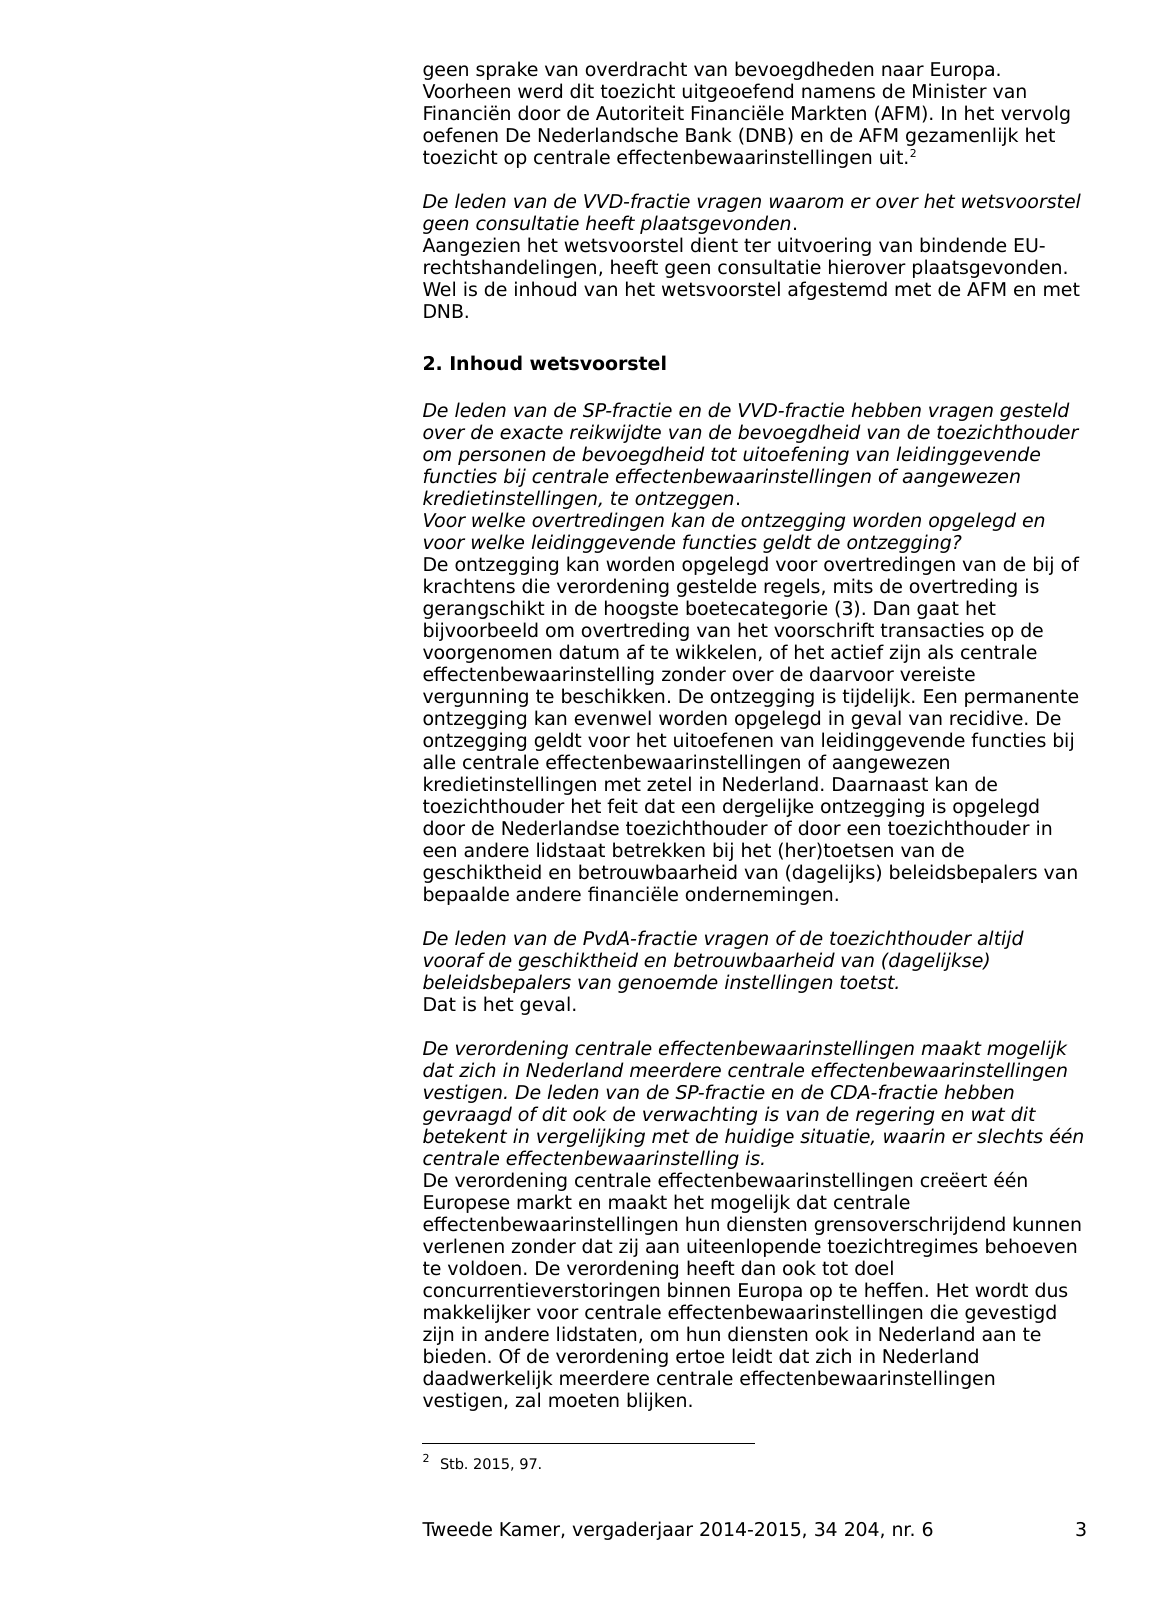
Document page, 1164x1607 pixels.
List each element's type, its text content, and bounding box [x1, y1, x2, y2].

text De leden van de SP-fractie en de VVD-fractie hebben vragen gesteld over de exacte reikwijdte van de bevoegdheid van de toezichthouder om personen de bevoegdheid tot uitoefening van leidinggevende functies bij centrale effectenbewaarinstellingen of aangewezen kredietinstellingen, te ontzeggen. [422, 400, 1087, 510]
text De leden van de PvdA-fractie vragen of de toezichthouder altijd vooraf de geschiktheid en betrouwbaarheid van (dagelijkse) beleidsbepalers van genoemde instellingen toetst. [422, 928, 1087, 994]
text Stb. 2015, 97. [422, 1452, 1087, 1474]
subtitle 2. Inhoud wetsvoorstel [422, 353, 1087, 375]
text Voor welke overtredingen kan de ontzegging worden opgelegd en voor welke leidinggevende functies geldt de ontzegging? [422, 510, 1087, 554]
text De verordening centrale effectenbewaarinstellingen creëert één Europese markt en maakt het mogelijk dat centrale effectenbewaarinstellingen hun diensten grensoverschrijdend kunnen verlenen zonder dat zij aan uiteenlopende toezichtregimes behoeven te voldoen. De verordening heeft dan ook tot doel concurrentieverstoringen binnen Europa op te heffen. Het wordt dus makkelijker voor centrale effectenbewaarinstellingen die gevestigd zijn in andere lidstaten, om hun diensten ook in Nederland aan te bieden. Of de verordening ertoe leidt dat zich in Nederland daadwerkelijk meerdere centrale effectenbewaarinstellingen vestigen, zal moeten blijken. [422, 1170, 1087, 1411]
text De ontzegging kan worden opgelegd voor overtredingen van de bij of krachtens die verordening gestelde regels, mits de overtreding is gerangschikt in de hoogste boetecategorie (3). Dan gaat het bijvoorbeeld om overtreding van het voorschrift transacties op de voorgenomen datum af te wikkelen, of het actief zijn als centrale effectenbewaarinstelling zonder over de daarvoor vereiste vergunning te beschikken. De ontzegging is tijdelijk. Een permanente ontzegging kan evenwel worden opgelegd in geval van recidive. De ontzegging geldt voor het uitoefenen van leidinggevende functies bij alle centrale effectenbewaarinstellingen of aangewezen kredietinstellingen met zetel in Nederland. Daarnaast kan de toezichthouder het feit dat een dergelijke ontzegging is opgelegd door de Nederlandse toezichthouder of door een toezichthouder in een andere lidstaat betrekken bij het (her)toetsen van de geschiktheid en betrouwbaarheid van (dagelijks) beleidsbepalers van bepaalde andere financiële ondernemingen. [422, 554, 1087, 906]
text Aangezien het wetsvoorstel dient ter uitvoering van bindende EU-rechtshandelingen, heeft geen consultatie hierover plaatsgevonden. Wel is de inhoud van het wetsvoorstel afgestemd met de AFM en met DNB. [422, 235, 1087, 323]
text De verordening centrale effectenbewaarinstellingen maakt mogelijk dat zich in Nederland meerdere centrale effectenbewaarinstellingen vestigen. De leden van de SP-fractie en de CDA-fractie hebben gevraagd of dit ook de verwachting is van de regering en wat dit betekent in vergelijking met de huidige situatie, waarin er slechts één centrale effectenbewaarinstelling is. [422, 1038, 1087, 1170]
text Dat is het geval. [422, 994, 1087, 1016]
text De leden van de VVD-fractie vragen waarom er over het wetsvoorstel geen consultatie heeft plaatsgevonden. [422, 191, 1087, 235]
text geen sprake van overdracht van bevoegdheden naar Europa. Voorheen werd dit toezicht uitgeoefend namens de Minister van Financiën door de Autoriteit Financiële Markten (AFM). In het vervolg oefenen De Nederlandsche Bank (DNB) en de AFM gezamenlijk het toezicht op centrale effectenbewaarinstellingen uit. [422, 59, 1087, 169]
